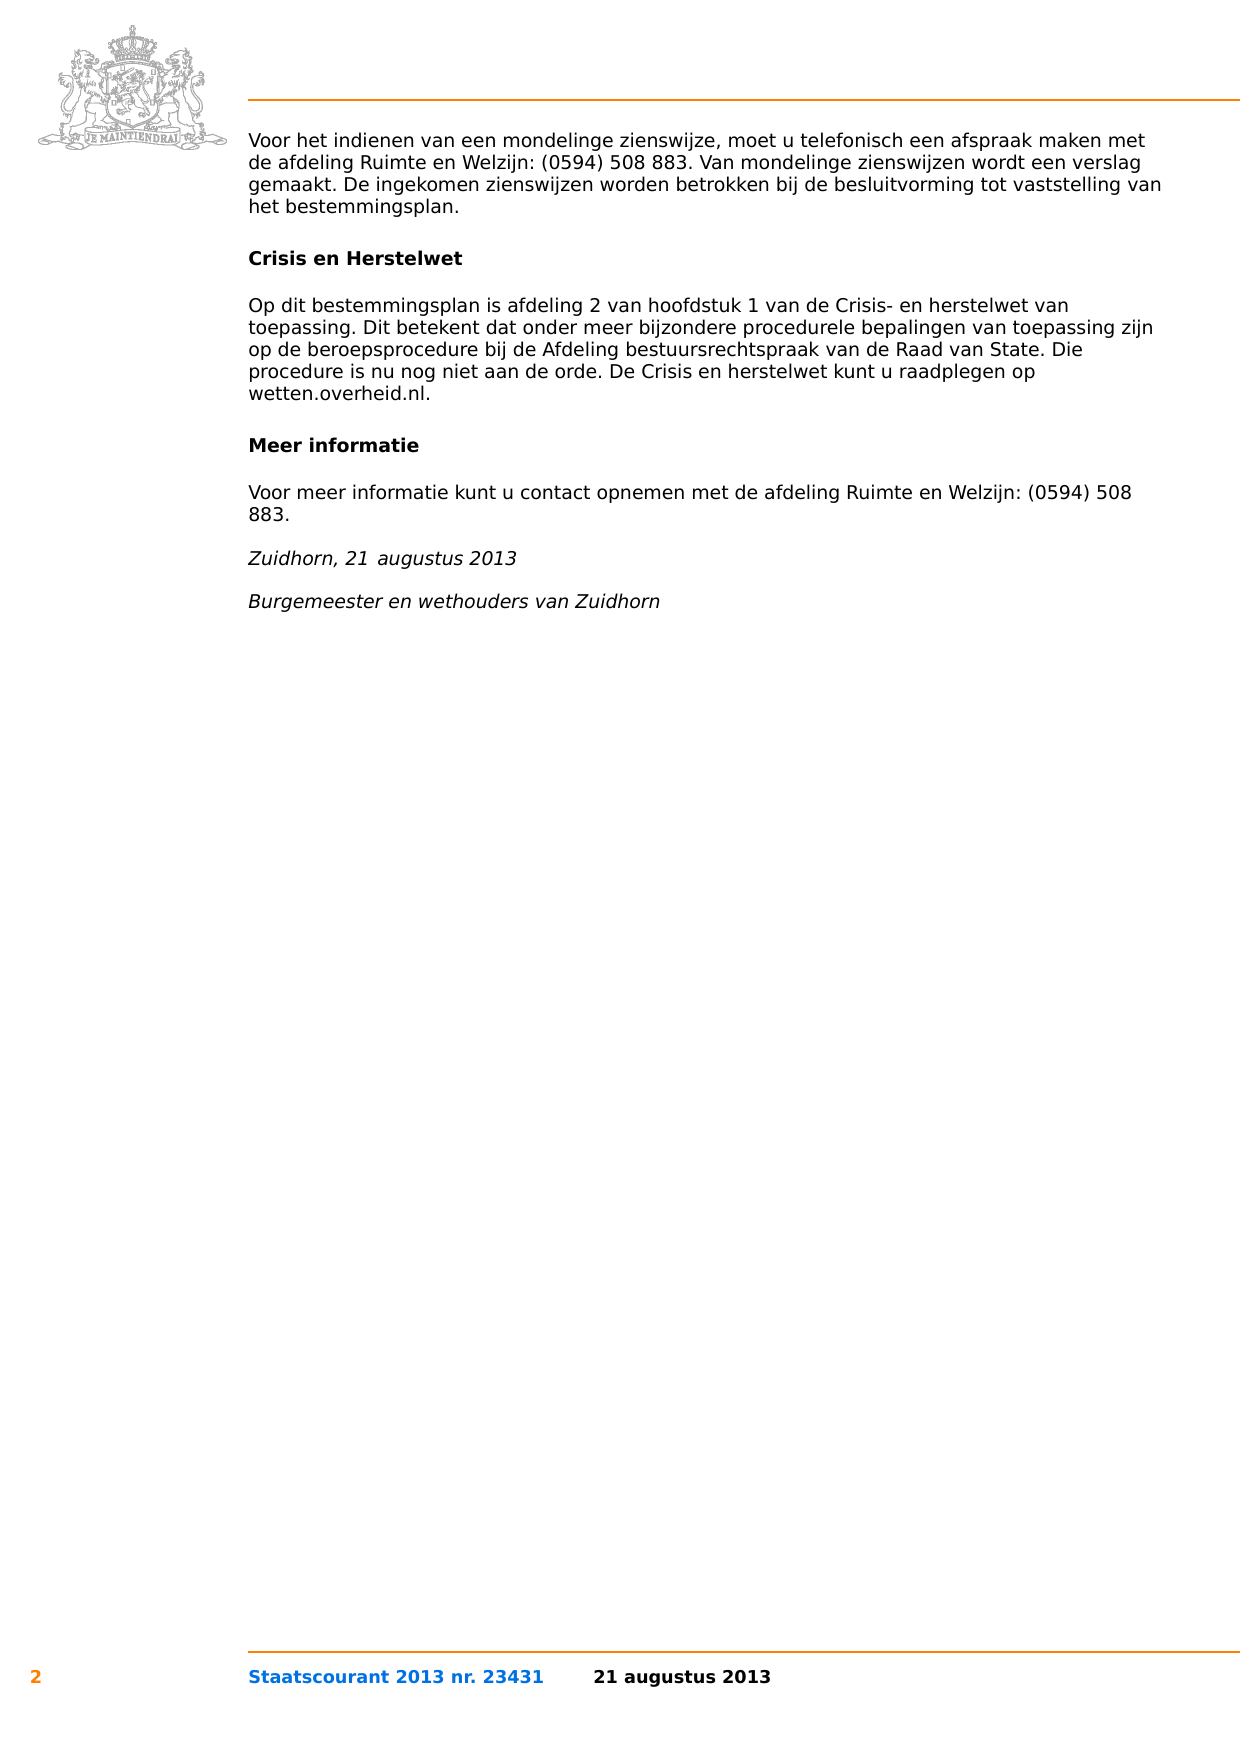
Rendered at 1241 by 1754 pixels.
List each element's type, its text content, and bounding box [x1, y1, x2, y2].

text Op dit bestemmingsplan is afdeling 2 van hoofdstuk 1 van de Crisis- en herstelwet van toepassing. Dit betekent dat onder meer bijzondere procedurele bepalingen van toepassing zijn op de beroepsprocedure bij de Afdeling bestuursrechtspraak van de Raad van State. Die procedure is nu nog niet aan de orde. De Crisis en herstelwet kunt u raadplegen op wetten.overheid.nl. [248, 295, 1163, 405]
text Zuidhorn, 21 augustus 2013 [248, 547, 1163, 569]
text Burgemeester en wethouders van Zuidhorn [248, 591, 1163, 613]
picture [38, 25, 227, 150]
text Voor meer informatie kunt u contact opnemen met de afdeling Ruimte en Welzijn: (0594) 508 883. [248, 482, 1163, 526]
subtitle Meer informatie [248, 435, 1163, 457]
text Voor het indienen van een mondelinge zienswijze, moet u telefonisch een afspraak maken met de afdeling Ruimte en Welzijn: (0594) 508 883. Van mondelinge zienswijzen wordt een verslag gemaakt. De ingekomen zienswijzen worden betrokken bij de besluitvorming tot vaststelling van het bestemmingsplan. [248, 130, 1163, 218]
subtitle Crisis en Herstelwet [248, 248, 1163, 270]
